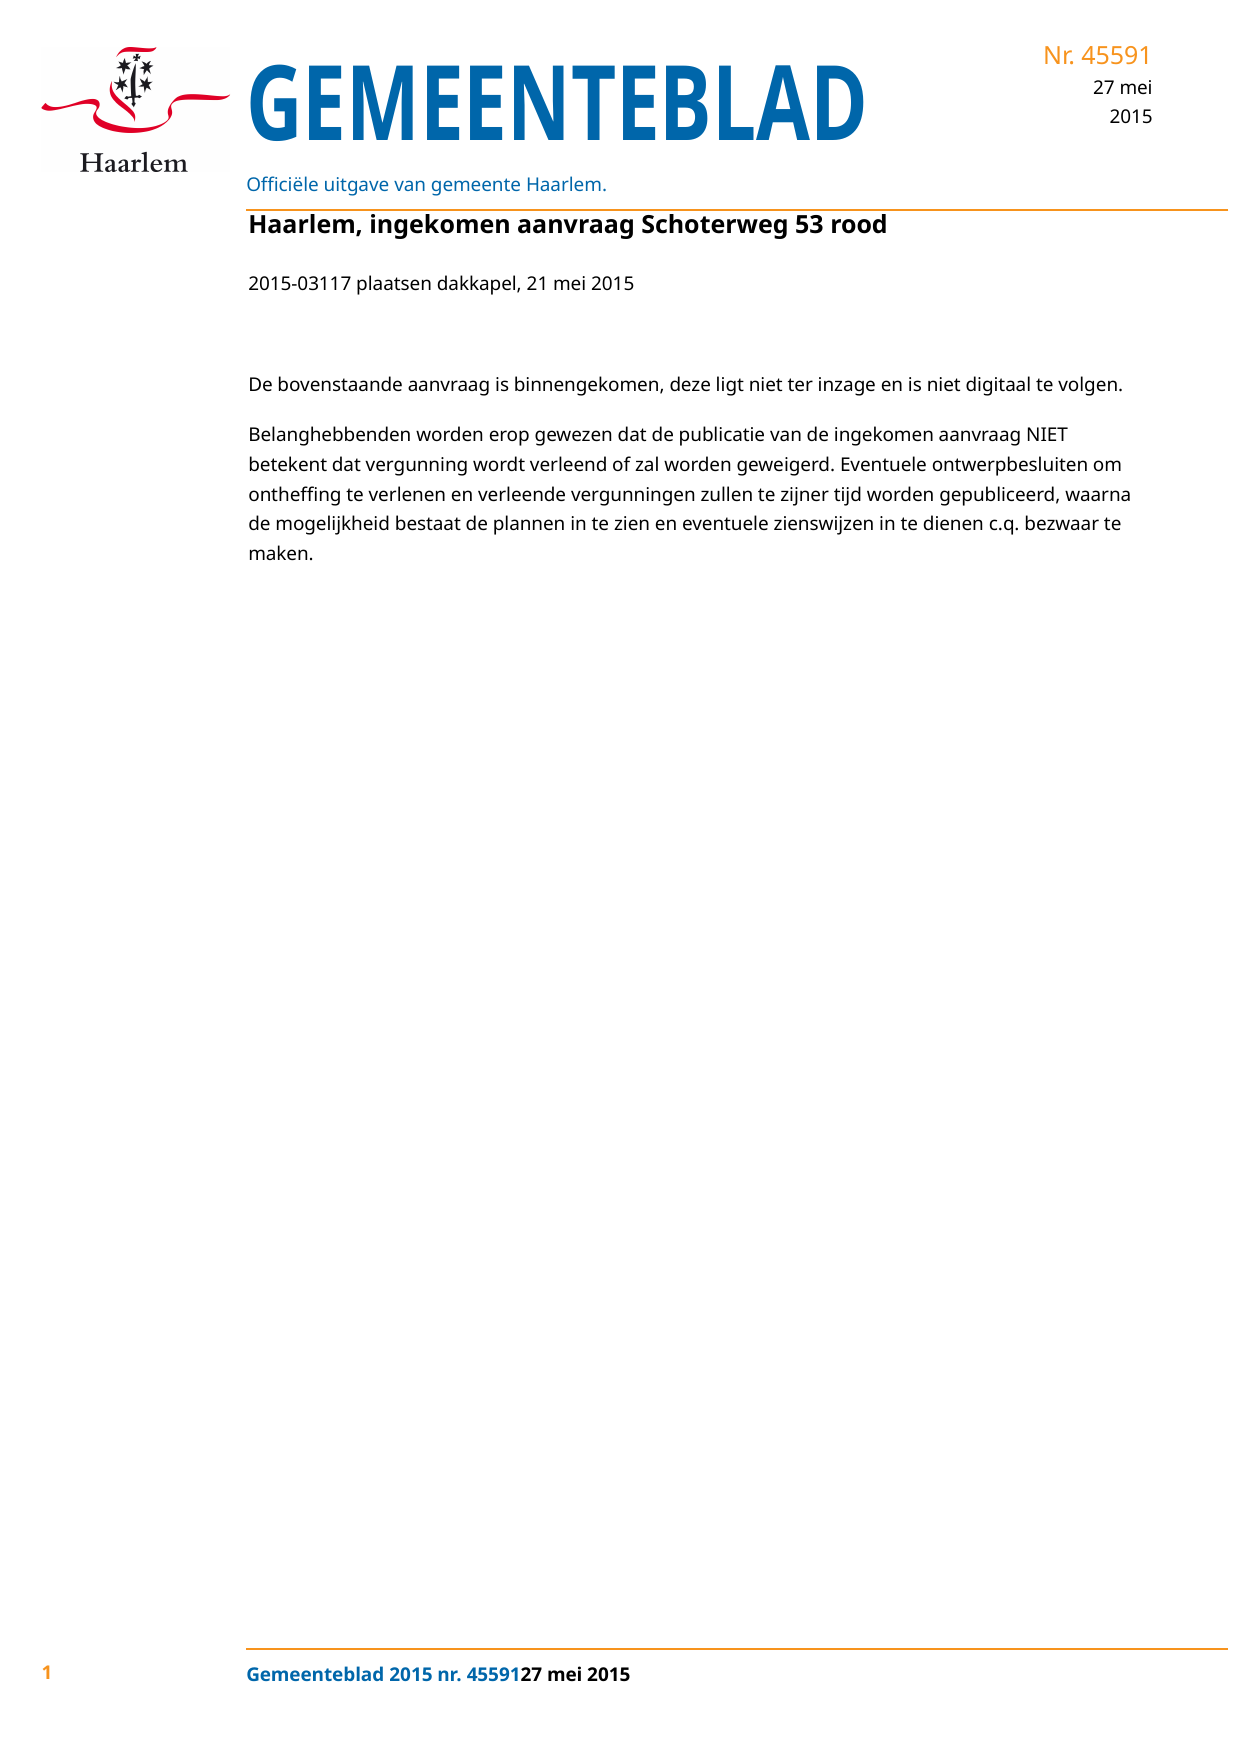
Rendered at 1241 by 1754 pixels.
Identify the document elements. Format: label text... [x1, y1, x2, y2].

text 2015-03117 plaatsen dakkapel, 21 mei 2015 [248, 270, 1152, 296]
text Haarlem, ingekomen aanvraag Schoterweg 53 rood [248, 211, 1152, 241]
text Belanghebbenden worden erop gewezen dat de publicatie van de ingekomen aanvraag NIET betekent dat vergunning wordt verleend of zal worden geweigerd. Eventuele ontwerpbesluiten om ontheffing te verlenen en verleende vergunningen zullen te zijner tijd worden gepubliceerd, waarna de mogelijkheid bestaat de plannen in te zien en eventuele zienswijzen in te dienen c.q. bezwaar te maken. [248, 422, 1152, 566]
picture [41, 47, 231, 172]
text De bovenstaande aanvraag is binnengekomen, deze ligt niet ter inzage en is niet digitaal te volgen. [248, 371, 1152, 397]
